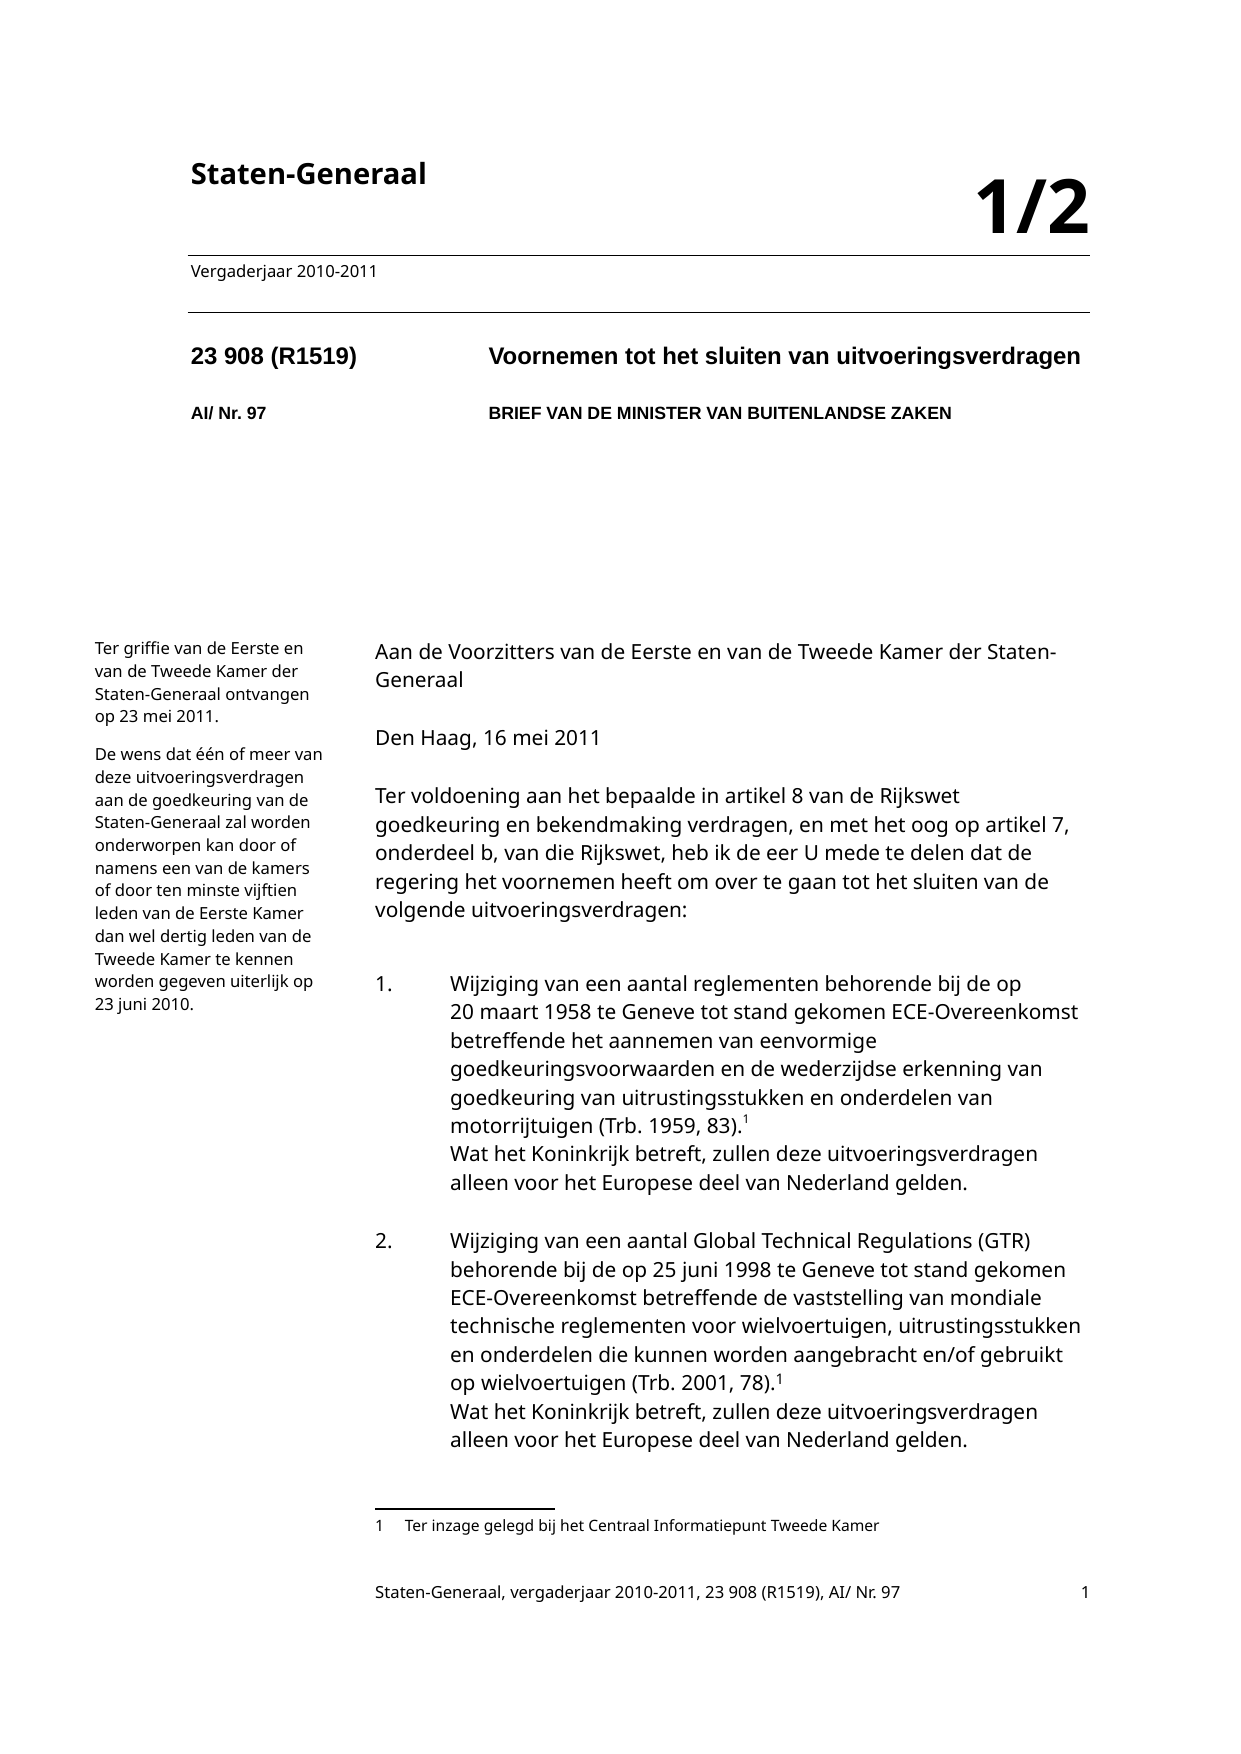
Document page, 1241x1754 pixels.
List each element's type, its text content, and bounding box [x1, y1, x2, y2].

table_cell Vergaderjaar 2010-2011 [188, 256, 485, 312]
table_cell [485, 313, 1090, 339]
list Wat het Koninkrijk betreft, zullen deze uitvoeringsverdragen alleen voor het Europese deel van Nederland gelden. [375, 1397, 1090, 1454]
table_cell AI/ Nr. 97 [188, 399, 485, 518]
text Den Haag, 16 mei 2011 [375, 723, 1090, 752]
table_cell [485, 256, 1090, 312]
text De wens dat één of meer van deze uitvoeringsverdragen aan de goedkeuring van de Staten-Generaal zal worden onderworpen kan door of namens een van de kamers of door ten minste vijftien leden van de Eerste Kamer dan wel dertig leden van de Tweede Kamer te kennen worden gegeven uiterlijk op 23 juni 2010. [94, 743, 328, 1015]
table_cell 23 908 (R1519) [188, 339, 485, 399]
table_header Staten-Generaal [188, 150, 909, 255]
list Wat het Koninkrijk betreft, zullen deze uitvoeringsverdragen alleen voor het Europese deel van Nederland gelden. [375, 1139, 1090, 1196]
text [94, 728, 328, 743]
table_cell [188, 313, 485, 339]
text Ter voldoening aan het bepaalde in artikel 8 van de Rijkswet goedkeuring en bekendmaking verdragen, en met het oog op artikel 7, onderdeel b, van die Rijkswet, heb ik de eer U mede te delen dat de regering het voornemen heeft om over te gaan tot het sluiten van de volgende uitvoeringsverdragen: [375, 782, 1090, 924]
table_header 1/2 [910, 150, 1090, 255]
text Ter griffie van de Eerste en van de Tweede Kamer der Staten-Generaal ontvangen op 23 mei 2011. [94, 637, 328, 728]
list Ter inzage gelegd bij het Centraal Informatiepunt Tweede Kamer [375, 1508, 1090, 1536]
table_cell BRIEF VAN DE MINISTER VAN BUITENLANDSE ZAKEN [485, 399, 1090, 518]
text Aan de Voorzitters van de Eerste en van de Tweede Kamer der Staten-Generaal [375, 637, 1090, 694]
table_cell Voornemen tot het sluiten van uitvoeringsverdragen [485, 339, 1090, 399]
list Wijziging van een aantal Global Technical Regulations (GTR) behorende bij de op 25 juni 1998 te Geneve tot stand gekomen ECE-Overeenkomst betreffende de vaststelling van mondiale technische reglementen voor wielvoertuigen, uitrustingsstukken en onderdelen die kunnen worden aangebracht en/of gebruikt op wielvoertuigen (Trb. 2001, 78).1 [375, 1226, 1090, 1397]
list Wijziging van een aantal reglementen behorende bij de op 20 maart 1958 te Geneve tot stand gekomen ECE-Overeenkomst betreffende het aannemen van eenvormige goedkeuringsvoorwaarden en de wederzijdse erkenning van goedkeuring van uitrustingsstukken en onderdelen van motorrijtuigen (Trb. 1959, 83). [375, 969, 1090, 1139]
